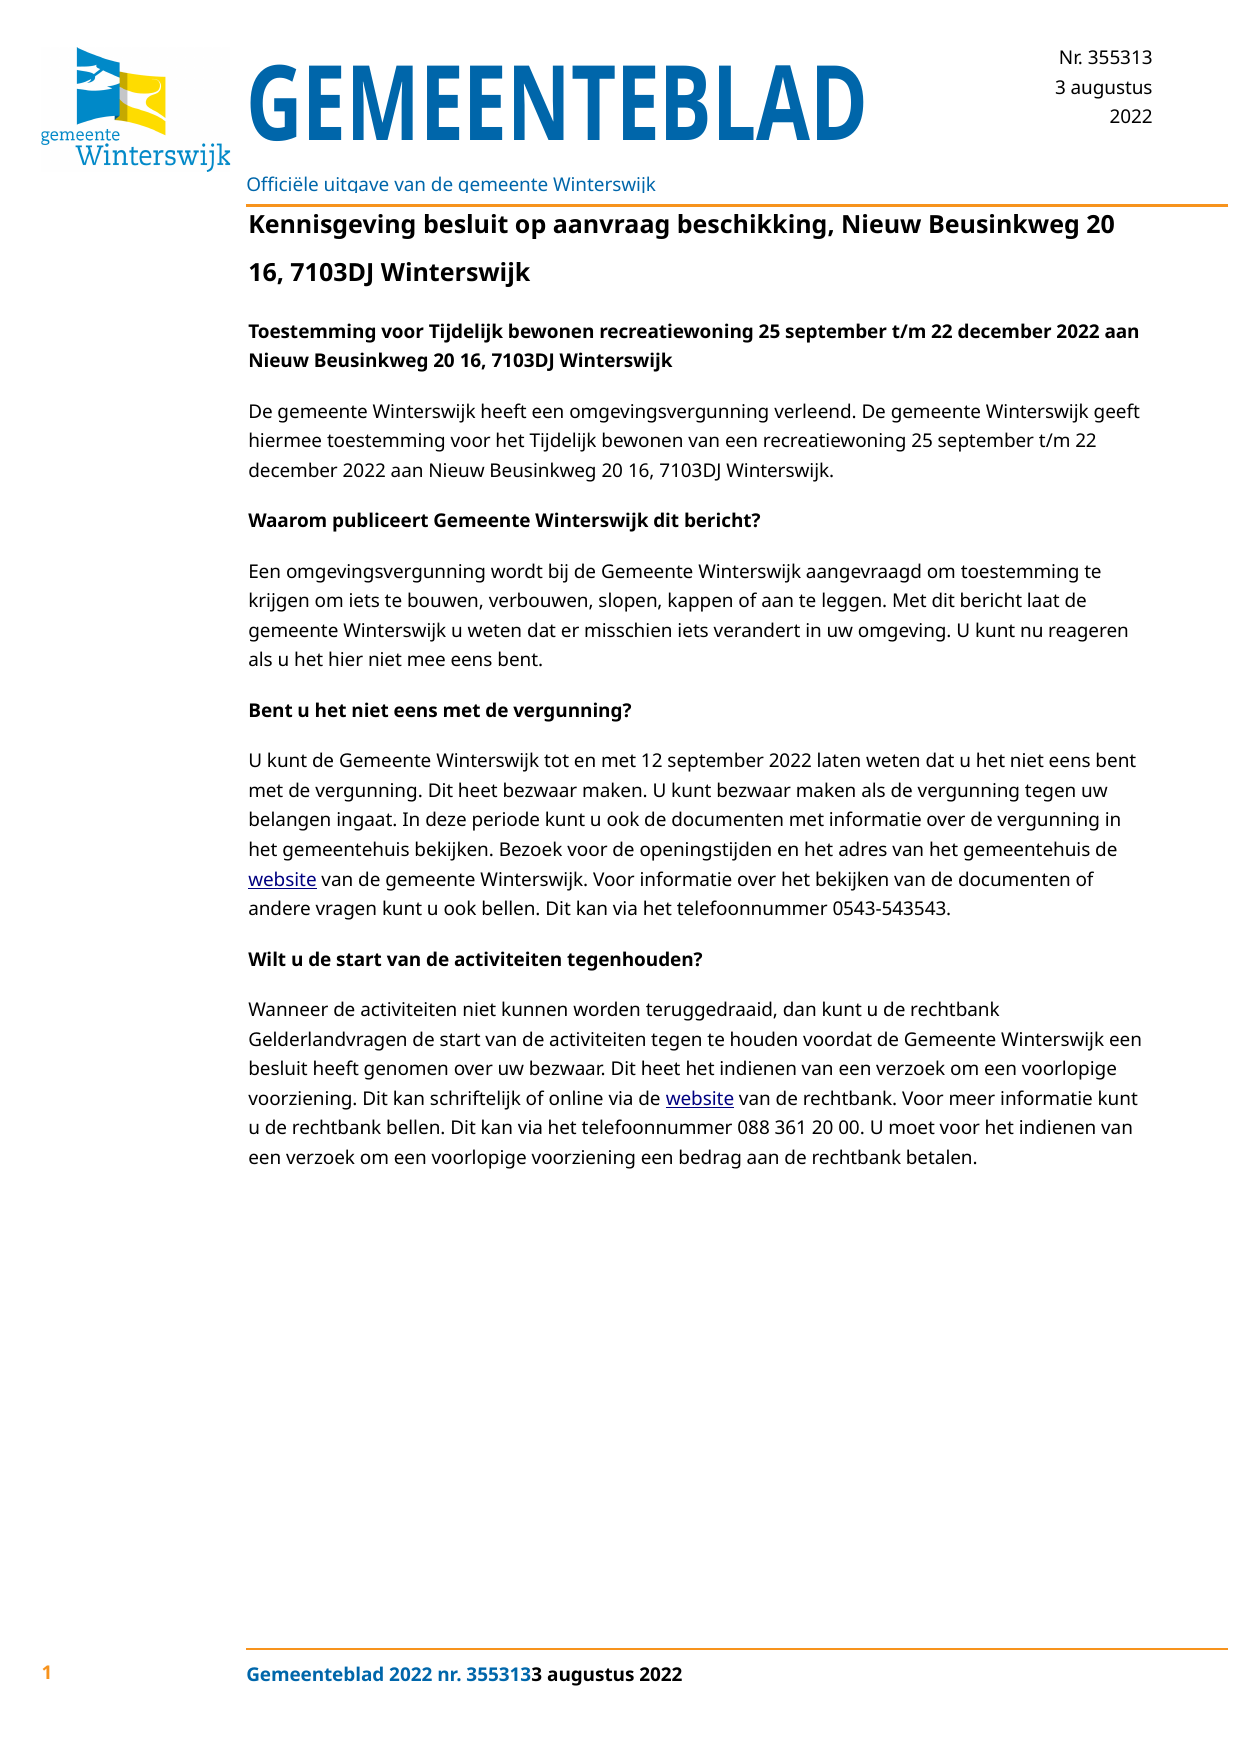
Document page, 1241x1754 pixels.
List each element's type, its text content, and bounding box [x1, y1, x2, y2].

text Een omgevingsvergunning wordt bij de Gemeente Winterswijk aangevraagd om toestemming te krijgen om iets te bouwen, verbouwen, slopen, kappen of aan te leggen. Met dit bericht laat de gemeente Winterswijk u weten dat er misschien iets verandert in uw omgeving. U kunt nu reageren als u het hier niet mee eens bent. [248, 558, 1152, 672]
text De gemeente Winterswijk heeft een omgevingsvergunning verleend. De gemeente Winterswijk geeft hiermee toestemming voor het Tijdelijk bewonen van een recreatiewoning 25 september t/m 22 december 2022 aan Nieuw Beusinkweg 20 16, 7103DJ Winterswijk. [248, 398, 1152, 483]
text Toestemming voor Tijdelijk bewonen recreatiewoning 25 september t/m 22 december 2022 aan Nieuw Beusinkweg 20 16, 7103DJ Winterswijk [248, 318, 1152, 373]
text Wanneer de activiteiten niet kunnen worden teruggedraaid, dan kunt u de rechtbank Gelderlandvragen de start van de activiteiten tegen te houden voordat de Gemeente Winterswijk een besluit heeft genomen over uw bezwaar. Dit heet het indienen van een verzoek om een voorlopige voorziening. Dit kan schriftelijk of online via de website van de rechtbank. Voor meer informatie kunt u de rechtbank bellen. Dit kan via het telefoonnummer 088 361 20 00. U moet voor het indienen van een verzoek om een voorlopige voorziening een bedrag aan de rechtbank betalen. [248, 996, 1152, 1170]
text Wilt u de start van de activiteiten tegenhouden? [248, 946, 1152, 972]
picture [41, 47, 231, 172]
text U kunt de Gemeente Winterswijk tot en met 12 september 2022 laten weten dat u het niet eens bent met de vergunning. Dit heet bezwaar maken. U kunt bezwaar maken als de vergunning tegen uw belangen ingaat. In deze periode kunt u ook de documenten met informatie over de vergunning in het gemeentehuis bekijken. Bezoek voor de openingstijden en het adres van het gemeentehuis de website van de gemeente Winterswijk. Voor informatie over het bekijken van de documenten of andere vragen kunt u ook bellen. Dit kan via het telefoonnummer 0543-543543. [248, 747, 1152, 921]
text Bent u het niet eens met de vergunning? [248, 697, 1152, 723]
text Waarom publiceert Gemeente Winterswijk dit bericht? [248, 507, 1152, 533]
picture [225, 153, 231, 162]
text Kennisgeving besluit op aanvraag beschikking, Nieuw Beusinkweg 20 16, 7103DJ Winterswijk [248, 207, 1152, 288]
